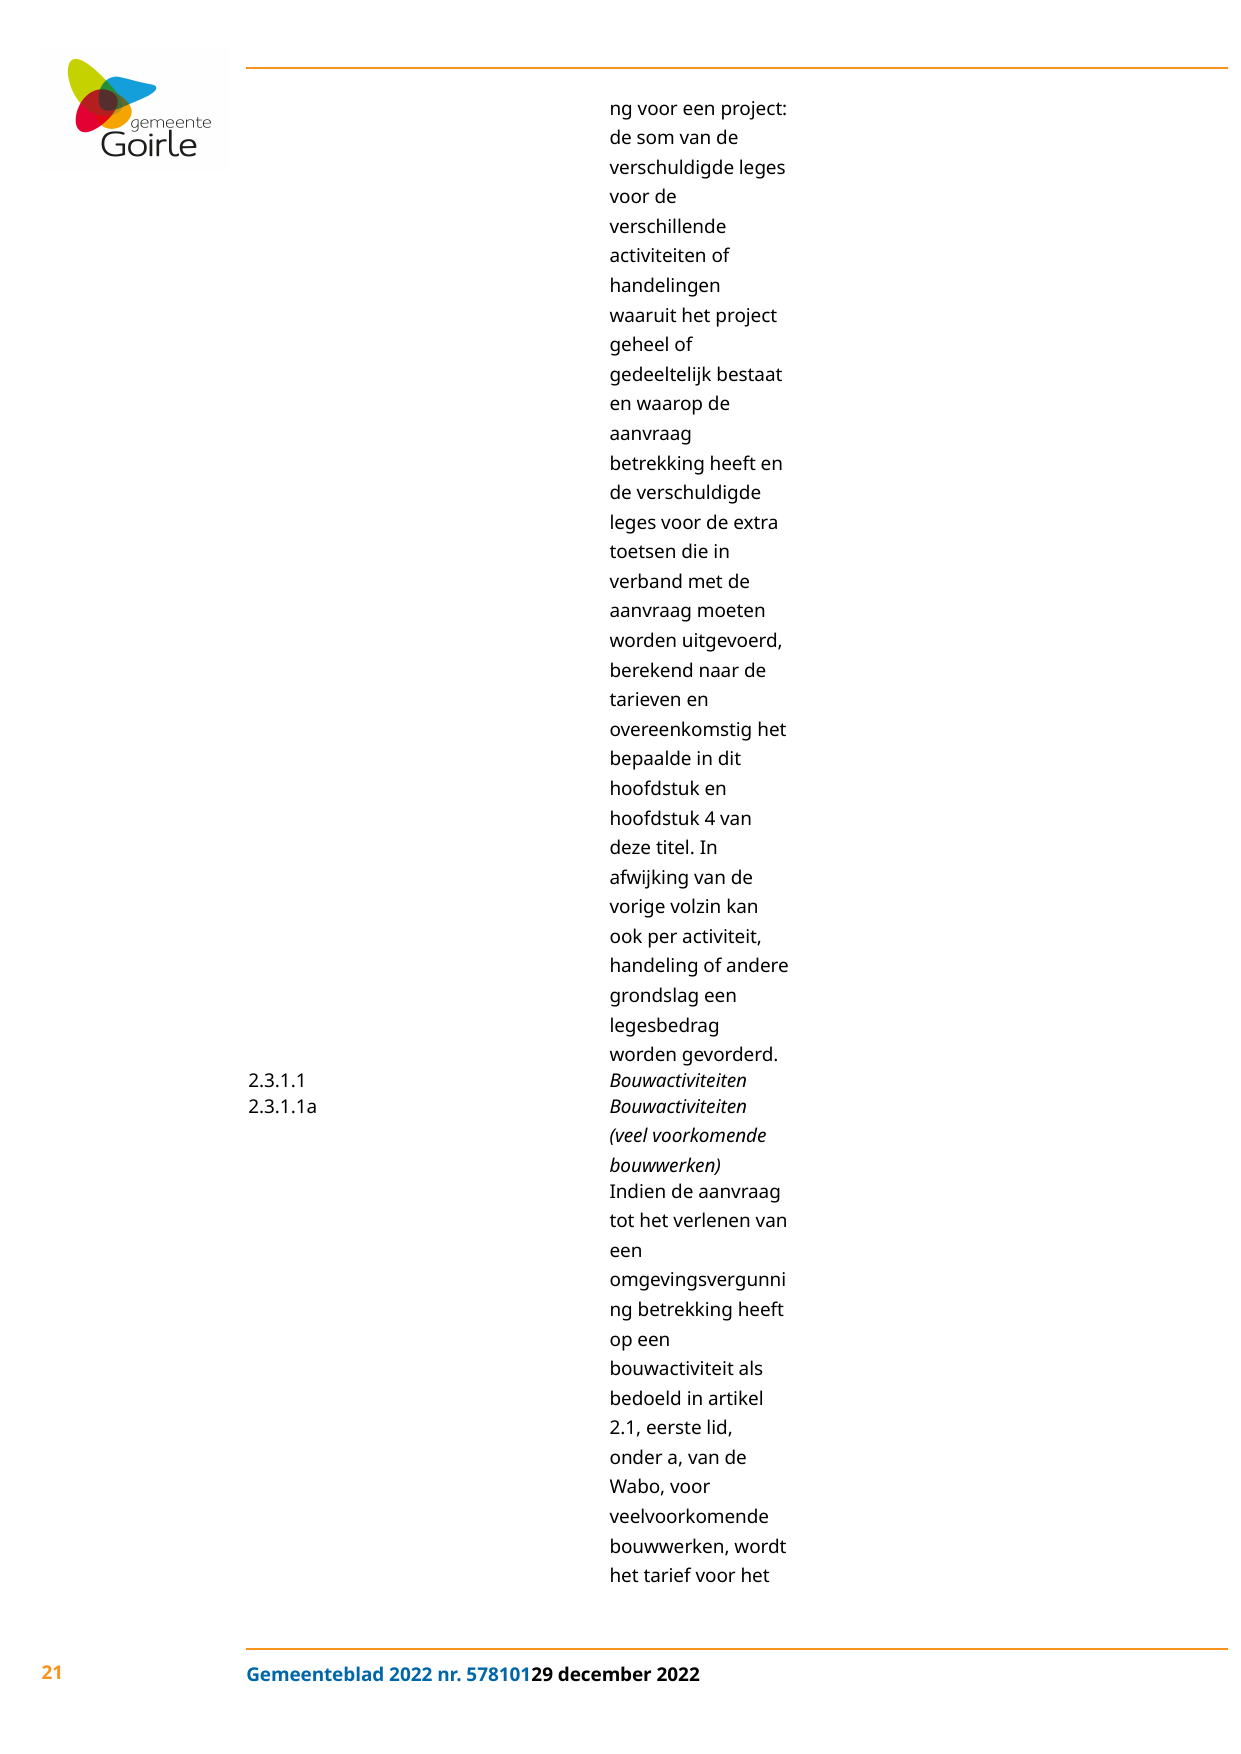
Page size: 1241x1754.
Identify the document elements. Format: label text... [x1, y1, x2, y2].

table_cell [790, 1093, 1152, 1178]
table_cell 2.3.1.1a [248, 1093, 609, 1178]
table_cell Indien de aanvraag tot het verlenen van een omgevingsvergunning betrekking heeft op een bouwactiviteit als bedoeld in artikel 2.1, eerste lid, onder a, van de Wabo, voor veelvoorkomende bouwwerken, wordt het tarief voor het [609, 1178, 790, 1588]
table_cell [248, 95, 609, 1067]
table_cell [248, 1178, 609, 1588]
table_cell Bouwactiviteiten (veel voorkomende bouwwerken) [609, 1093, 790, 1178]
table_cell [790, 1067, 1152, 1093]
table_cell 2.3.1.1 [248, 1067, 609, 1093]
table_cell ng voor een project: de som van de verschuldigde leges voor de verschillende activiteiten of handelingen waaruit het project geheel of gedeeltelijk bestaat en waarop de aanvraag betrekking heeft en de verschuldigde leges voor de extra toetsen die in verband met de aanvraag moeten worden uitgevoerd, berekend naar de tarieven en overeenkomstig het bepaalde in dit hoofdstuk en hoofdstuk 4 van deze titel. In afwijking van de vorige volzin kan ook per activiteit, handeling of andere grondslag een legesbedrag worden gevorderd. [609, 95, 790, 1067]
table_cell [790, 95, 1152, 1067]
table_cell Bouwactiviteiten [609, 1067, 790, 1093]
table_cell [790, 1178, 1152, 1588]
picture [41, 47, 231, 172]
